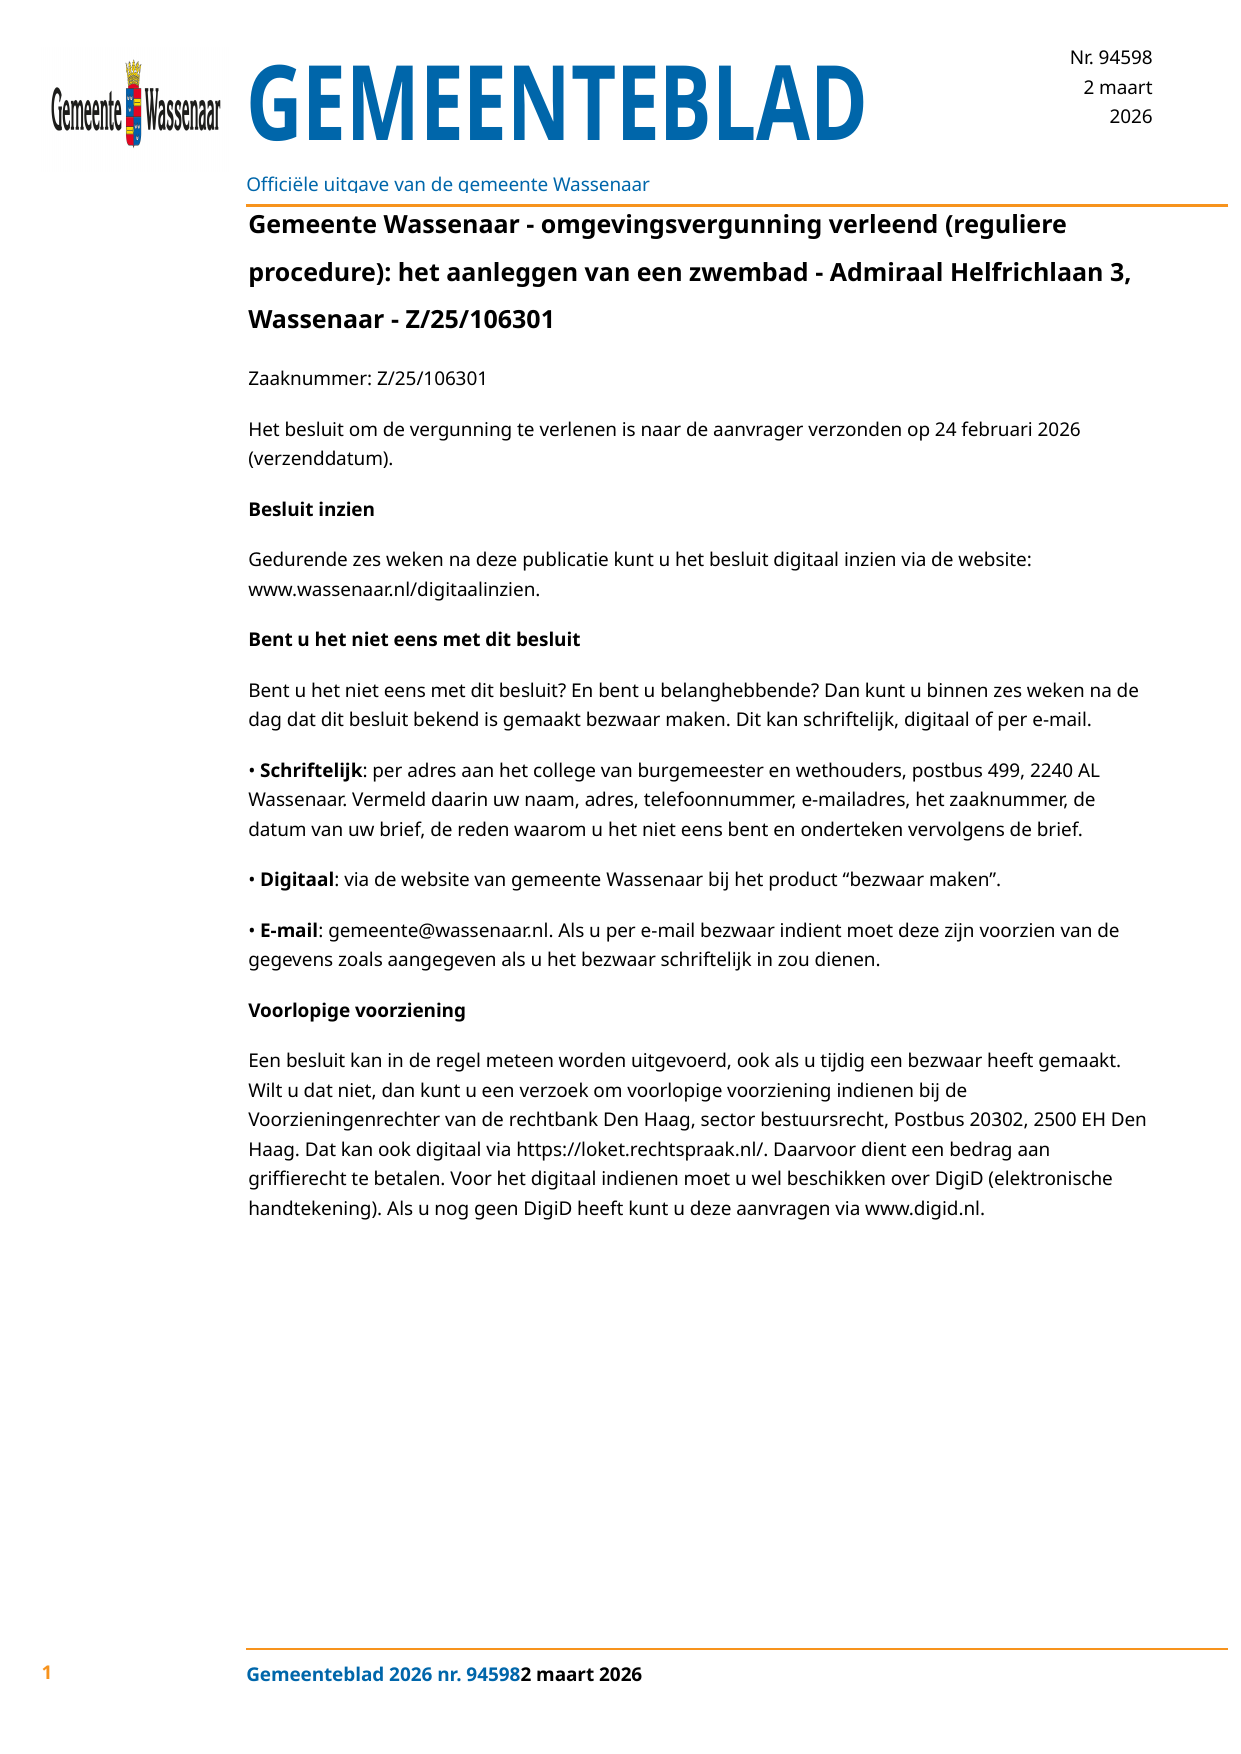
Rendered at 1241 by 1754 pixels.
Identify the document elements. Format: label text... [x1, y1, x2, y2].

picture [41, 47, 231, 172]
text Besluit inzien [248, 496, 1152, 522]
text Bent u het niet eens met dit besluit [248, 626, 1152, 652]
text Voorlopige voorziening [248, 997, 1152, 1022]
text Een besluit kan in de regel meteen worden uitgevoerd, ook als u tijdig een bezwaar heeft gemaakt. Wilt u dat niet, dan kunt u een verzoek om voorlopige voorziening indienen bij de Voorzieningenrechter van de rechtbank Den Haag, sector bestuursrecht, Postbus 20302, 2500 EH Den Haag. Dat kan ook digitaal via https://loket.rechtspraak.nl/. Daarvoor dient een bedrag aan griffierecht te betalen. Voor het digitaal indienen moet u wel beschikken over DigiD (elektronische handtekening). Als u nog geen DigiD heeft kunt u deze aanvragen via www.digid.nl. [248, 1047, 1152, 1221]
text Gemeente Wassenaar - omgevingsvergunning verleend (reguliere procedure): het aanleggen van een zwembad - Admiraal Helfrichlaan 3, Wassenaar - Z/25/106301 [248, 207, 1152, 336]
text • Digitaal: via de website van gemeente Wassenaar bij het product “bezwaar maken”. [248, 866, 1152, 892]
text Gedurende zes weken na deze publicatie kunt u het besluit digitaal inzien via de website: www.wassenaar.nl/digitaalinzien. [248, 546, 1152, 602]
text Zaaknummer: Z/25/106301 [248, 366, 1152, 391]
text • Schriftelijk: per adres aan het college van burgemeester en wethouders, postbus 499, 2240 AL Wassenaar. Vermeld daarin uw naam, adres, telefoonnummer, e-mailadres, het zaaknummer, de datum van uw brief, de reden waarom u het niet eens bent en onderteken vervolgens de brief. [248, 757, 1152, 842]
text Bent u het niet eens met dit besluit? En bent u belanghebbende? Dan kunt u binnen zes weken na de dag dat dit besluit bekend is gemaakt bezwaar maken. Dit kan schriftelijk, digitaal of per e-mail. [248, 677, 1152, 732]
text • E-mail: gemeente@wassenaar.nl. Als u per e-mail bezwaar indient moet deze zijn voorzien van de gegevens zoals aangegeven als u het bezwaar schriftelijk in zou dienen. [248, 917, 1152, 972]
text Het besluit om de vergunning te verlenen is naar de aanvrager verzonden op 24 februari 2026 (verzenddatum). [248, 416, 1152, 471]
